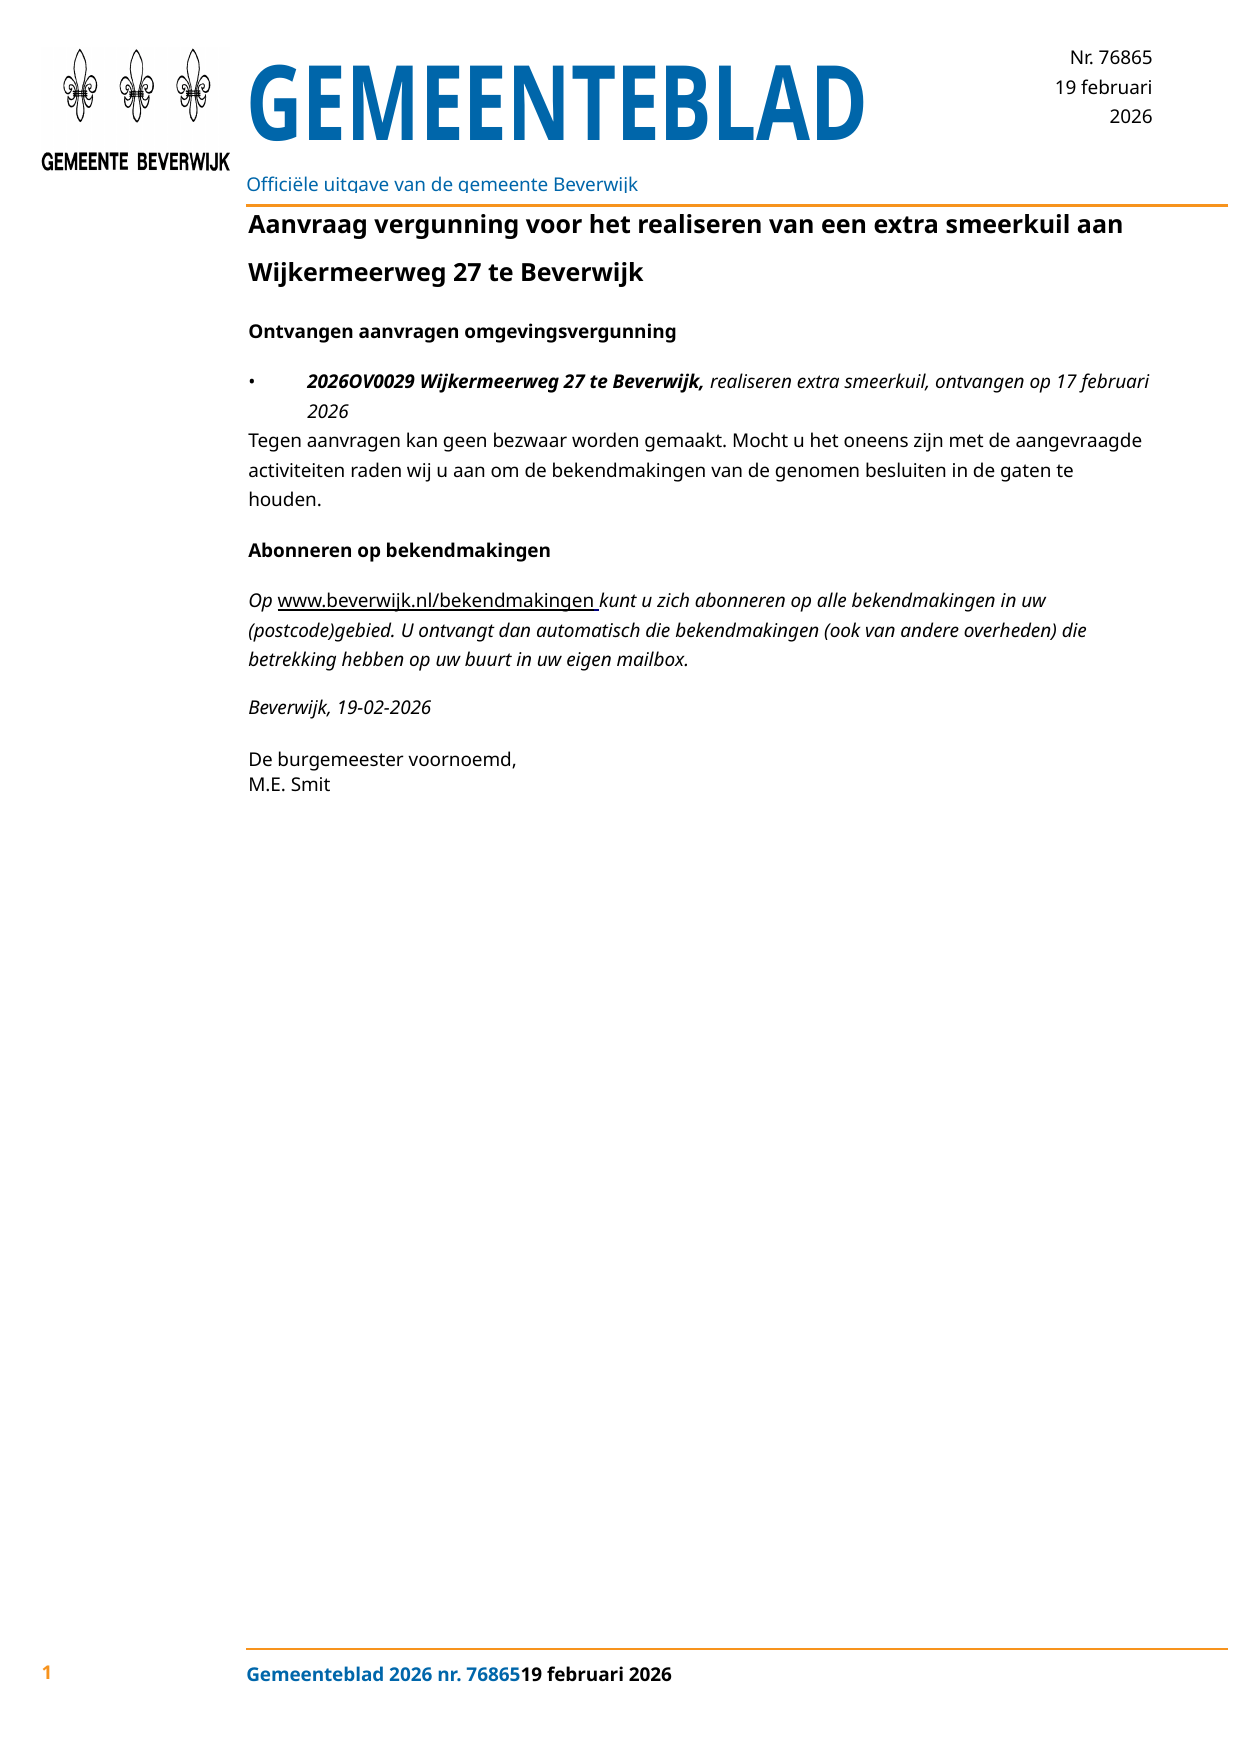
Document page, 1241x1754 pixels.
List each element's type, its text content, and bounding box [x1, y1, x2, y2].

text Beverwijk, 19-02-2026 [248, 694, 1152, 720]
text Abonneren op bekendmakingen [248, 537, 1152, 563]
text M.E. Smit [248, 772, 1152, 797]
text Aanvraag vergunning voor het realiseren van een extra smeerkuil aan Wijkermeerweg 27 te Beverwijk [248, 207, 1152, 288]
text De burgemeester voornoemd, [248, 746, 1152, 772]
list 2026OV0029 Wijkermeerweg 27 te Beverwijk, realiseren extra smeerkuil, ontvangen op 17 februari 2026 [248, 368, 1152, 424]
picture [41, 47, 231, 172]
text Ontvangen aanvragen omgevingsvergunning [248, 318, 1152, 344]
text Tegen aanvragen kan geen bezwaar worden gemaakt. Mocht u het oneens zijn met de aangevraagde activiteiten raden wij u aan om de bekendmakingen van de genomen besluiten in de gaten te houden. [248, 427, 1152, 512]
text Op www.beverwijk.nl/bekendmakingen kunt u zich abonneren op alle bekendmakingen in uw (postcode)gebied. U ontvangt dan automatisch die bekendmakingen (ook van andere overheden) die betrekking hebben op uw buurt in uw eigen mailbox. [248, 587, 1152, 672]
